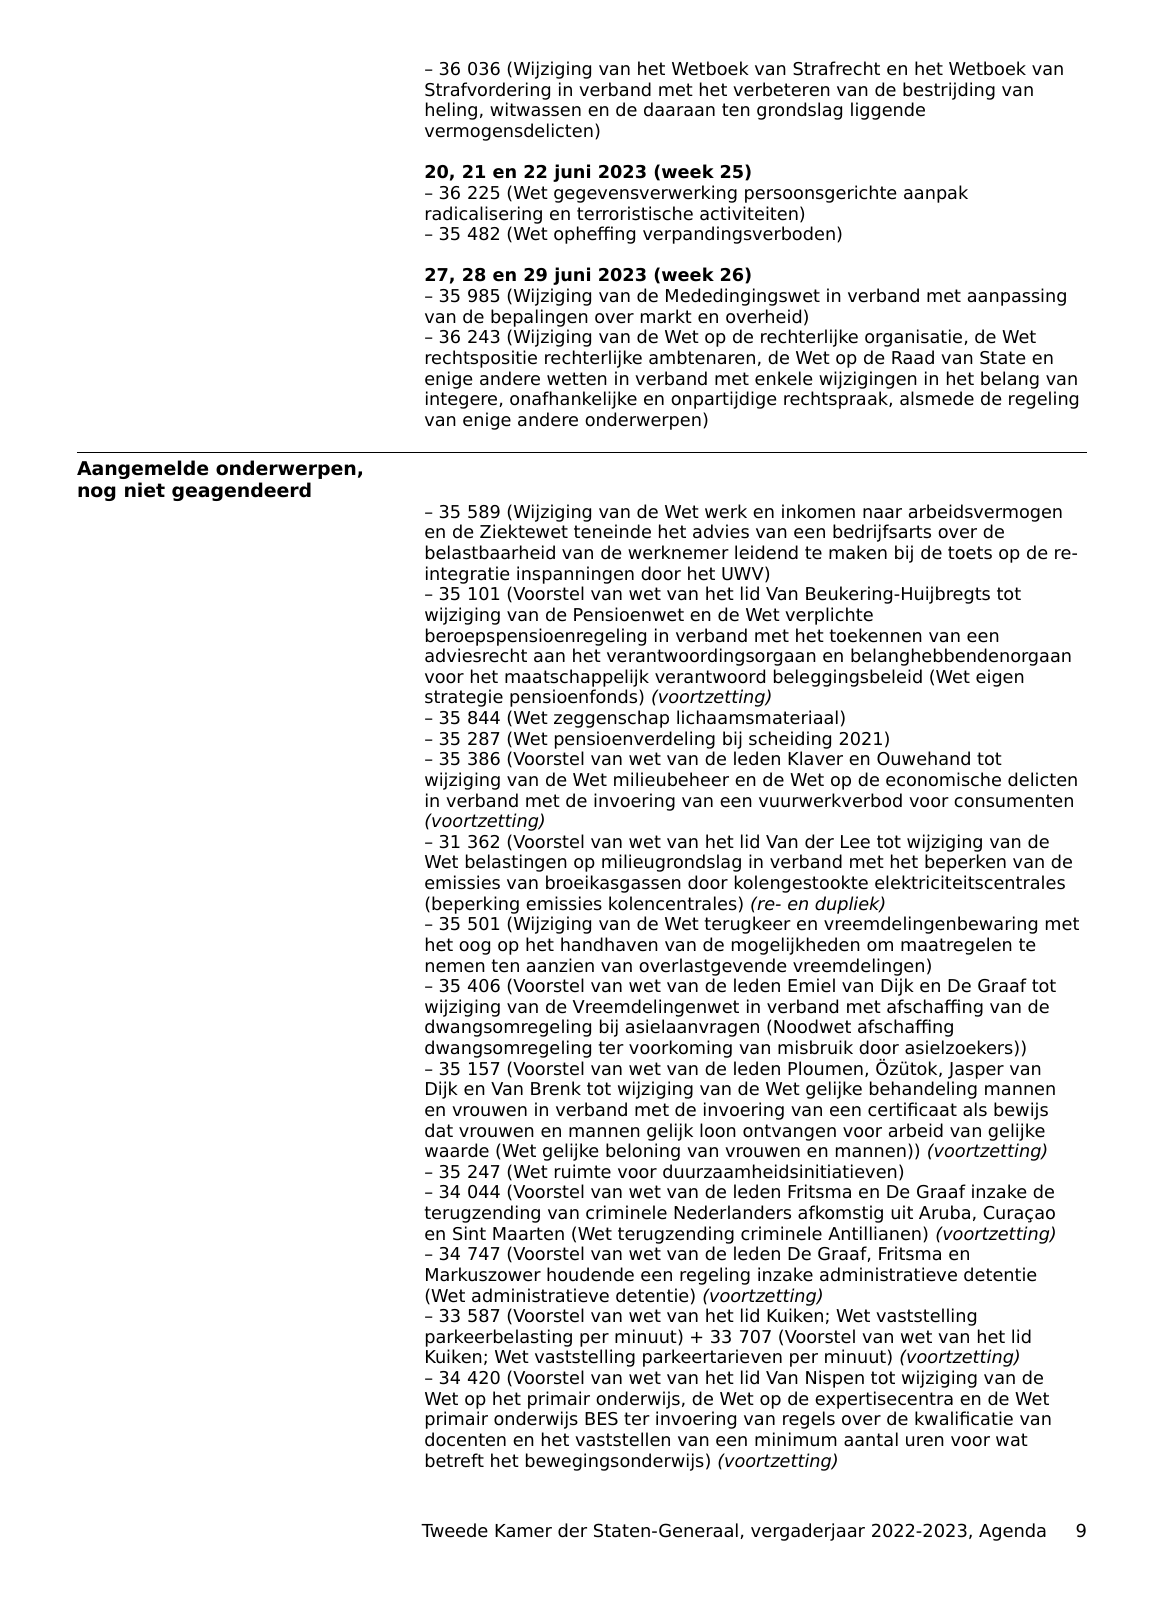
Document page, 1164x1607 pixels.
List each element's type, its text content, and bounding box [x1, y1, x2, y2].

table_cell [401, 245, 418, 265]
table_cell [401, 832, 418, 914]
table_cell – 35 247 (Wet ruimte voor duurzaamheidsinitiatieven) [418, 1162, 1087, 1182]
table_cell – 36 036 (Wijziging van het Wetboek van Strafrecht en het Wetboek van Strafvordering in verband met het verbeteren van de bestrijding van heling, witwassen en de daaraan ten grondslag liggende vermogensdelicten) [418, 59, 1087, 142]
table_cell [401, 224, 418, 245]
table_cell [77, 729, 401, 749]
table_cell – 35 844 (Wet zeggenschap lichaamsmateriaal) [418, 708, 1087, 729]
table_cell – 36 243 (Wijziging van de Wet op de rechterlijke organisatie, de Wet rechtspositie rechterlijke ambtenaren, de Wet op de Raad van State en enige andere wetten in verband met enkele wijzigingen in het belang van integere, onafhankelijke en onpartijdige rechtspraak, alsmede de regeling van enige andere onderwerpen) [418, 327, 1087, 430]
table_cell [77, 265, 401, 286]
table_cell [401, 1162, 418, 1182]
table_cell [77, 502, 401, 584]
table_cell [77, 162, 401, 183]
table_cell [401, 162, 418, 183]
table_cell [77, 976, 401, 1059]
table_cell – 35 406 (Voorstel van wet van de leden Emiel van Dijk en De Graaf tot wijziging van de Vreemdelingenwet in verband met afschaffing van de dwangsomregeling bij asielaanvragen (Noodwet afschaffing dwangsomregeling ter voorkoming van misbruik door asielzoekers)) [418, 976, 1087, 1059]
table_cell [401, 502, 418, 584]
table_cell [401, 327, 418, 430]
table_header [401, 453, 418, 502]
table_cell – 35 482 (Wet opheffing verpandingsverboden) [418, 224, 1087, 245]
table_cell – 34 044 (Voorstel van wet van de leden Fritsma en De Graaf inzake de terugzending van criminele Nederlanders afkomstig uit Aruba, Curaçao en Sint Maarten (Wet terugzending criminele Antillianen) (voortzetting) [418, 1183, 1087, 1244]
table_cell – 34 420 (Voorstel van wet van het lid Van Nispen tot wijziging van de Wet op het primair onderwijs, de Wet op de expertisecentra en de Wet primair onderwijs BES ter invoering van regels over de kwalificatie van docenten en het vaststellen van een minimum aantal uren voor wat betreft het bewegingsonderwijs) (voortzetting) [418, 1368, 1087, 1471]
table_cell – 35 287 (Wet pensioenverdeling bij scheiding 2021) [418, 729, 1087, 749]
table_cell [401, 976, 418, 1059]
table_cell [401, 584, 418, 708]
table_header [418, 453, 1087, 502]
table_cell [77, 1183, 401, 1244]
table_cell [77, 142, 401, 162]
table_cell – 35 589 (Wijziging van de Wet werk en inkomen naar arbeidsvermogen en de Ziektewet teneinde het advies van een bedrijfsarts over de belastbaarheid van de werknemer leidend te maken bij de toets op de re-integratie inspanningen door het UWV) [418, 502, 1087, 584]
table_cell – 35 386 (Voorstel van wet van de leden Klaver en Ouwehand tot wijziging van de Wet milieubeheer en de Wet op de economische delicten in verband met de invoering van een vuurwerkverbod voor consumenten (voortzetting) [418, 749, 1087, 832]
table_cell 27, 28 en 29 juni 2023 (week 26) [418, 265, 1087, 286]
table_cell – 35 985 (Wijziging van de Mededingingswet in verband met aanpassing van de bepalingen over markt en overheid) [418, 286, 1087, 327]
table_cell [401, 1368, 418, 1471]
table_cell [77, 1059, 401, 1162]
table_cell [401, 1183, 418, 1244]
table_cell [77, 749, 401, 832]
table_cell [418, 142, 1087, 162]
table_cell [401, 183, 418, 224]
table_cell – 36 225 (Wet gegevensverwerking persoonsgerichte aanpak radicalisering en terroristische activiteiten) [418, 183, 1087, 224]
table_cell [77, 327, 401, 430]
table_cell [401, 1059, 418, 1162]
table_cell [401, 1306, 418, 1368]
table_cell [77, 286, 401, 327]
table_cell – 35 101 (Voorstel van wet van het lid Van Beukering-Huijbregts tot wijziging van de Pensioenwet en de Wet verplichte beroepspensioenregeling in verband met het toekennen van een adviesrecht aan het verantwoordingsorgaan en belanghebbendenorgaan voor het maatschappelijk verantwoord beleggingsbeleid (Wet eigen strategie pensioenfonds) (voortzetting) [418, 584, 1087, 708]
table_cell [401, 729, 418, 749]
table_cell [77, 914, 401, 976]
table_cell [401, 708, 418, 729]
table_cell [77, 832, 401, 914]
table_cell [401, 914, 418, 976]
table_cell [77, 245, 401, 265]
table_cell [401, 142, 418, 162]
table_cell [77, 59, 401, 142]
table_header Aangemelde onderwerpen, nog niet geagendeerd [77, 453, 401, 502]
table_cell [401, 59, 418, 142]
table_cell [401, 286, 418, 327]
table_cell [77, 1162, 401, 1182]
table_cell [418, 245, 1087, 265]
table_cell [77, 1306, 401, 1368]
table_cell [77, 584, 401, 708]
table_cell [77, 183, 401, 224]
table_cell [77, 224, 401, 245]
table_cell [77, 1368, 401, 1471]
table_cell – 35 501 (Wijziging van de Wet terugkeer en vreemdelingenbewaring met het oog op het handhaven van de mogelijkheden om maatregelen te nemen ten aanzien van overlastgevende vreemdelingen) [418, 914, 1087, 976]
table_cell [77, 708, 401, 729]
table_cell – 31 362 (Voorstel van wet van het lid Van der Lee tot wijziging van de Wet belastingen op milieugrondslag in verband met het beperken van de emissies van broeikasgassen door kolengestookte elektriciteitscentrales (beperking emissies kolencentrales) (re- en dupliek) [418, 832, 1087, 914]
table_cell – 34 747 (Voorstel van wet van de leden De Graaf, Fritsma en Markuszower houdende een regeling inzake administratieve detentie (Wet administratieve detentie) (voortzetting) [418, 1244, 1087, 1306]
table_cell – 35 157 (Voorstel van wet van de leden Ploumen, Özütok, Jasper van Dijk en Van Brenk tot wijziging van de Wet gelijke behandeling mannen en vrouwen in verband met de invoering van een certificaat als bewijs dat vrouwen en mannen gelijk loon ontvangen voor arbeid van gelijke waarde (Wet gelijke beloning van vrouwen en mannen)) (voortzetting) [418, 1059, 1087, 1162]
table_cell [401, 1244, 418, 1306]
table_cell [401, 749, 418, 832]
table_cell 20, 21 en 22 juni 2023 (week 25) [418, 162, 1087, 183]
table_cell [401, 265, 418, 286]
table_cell [77, 1244, 401, 1306]
table_cell – 33 587 (Voorstel van wet van het lid Kuiken; Wet vaststelling parkeerbelasting per minuut) + 33 707 (Voorstel van wet van het lid Kuiken; Wet vaststelling parkeertarieven per minuut) (voortzetting) [418, 1306, 1087, 1368]
